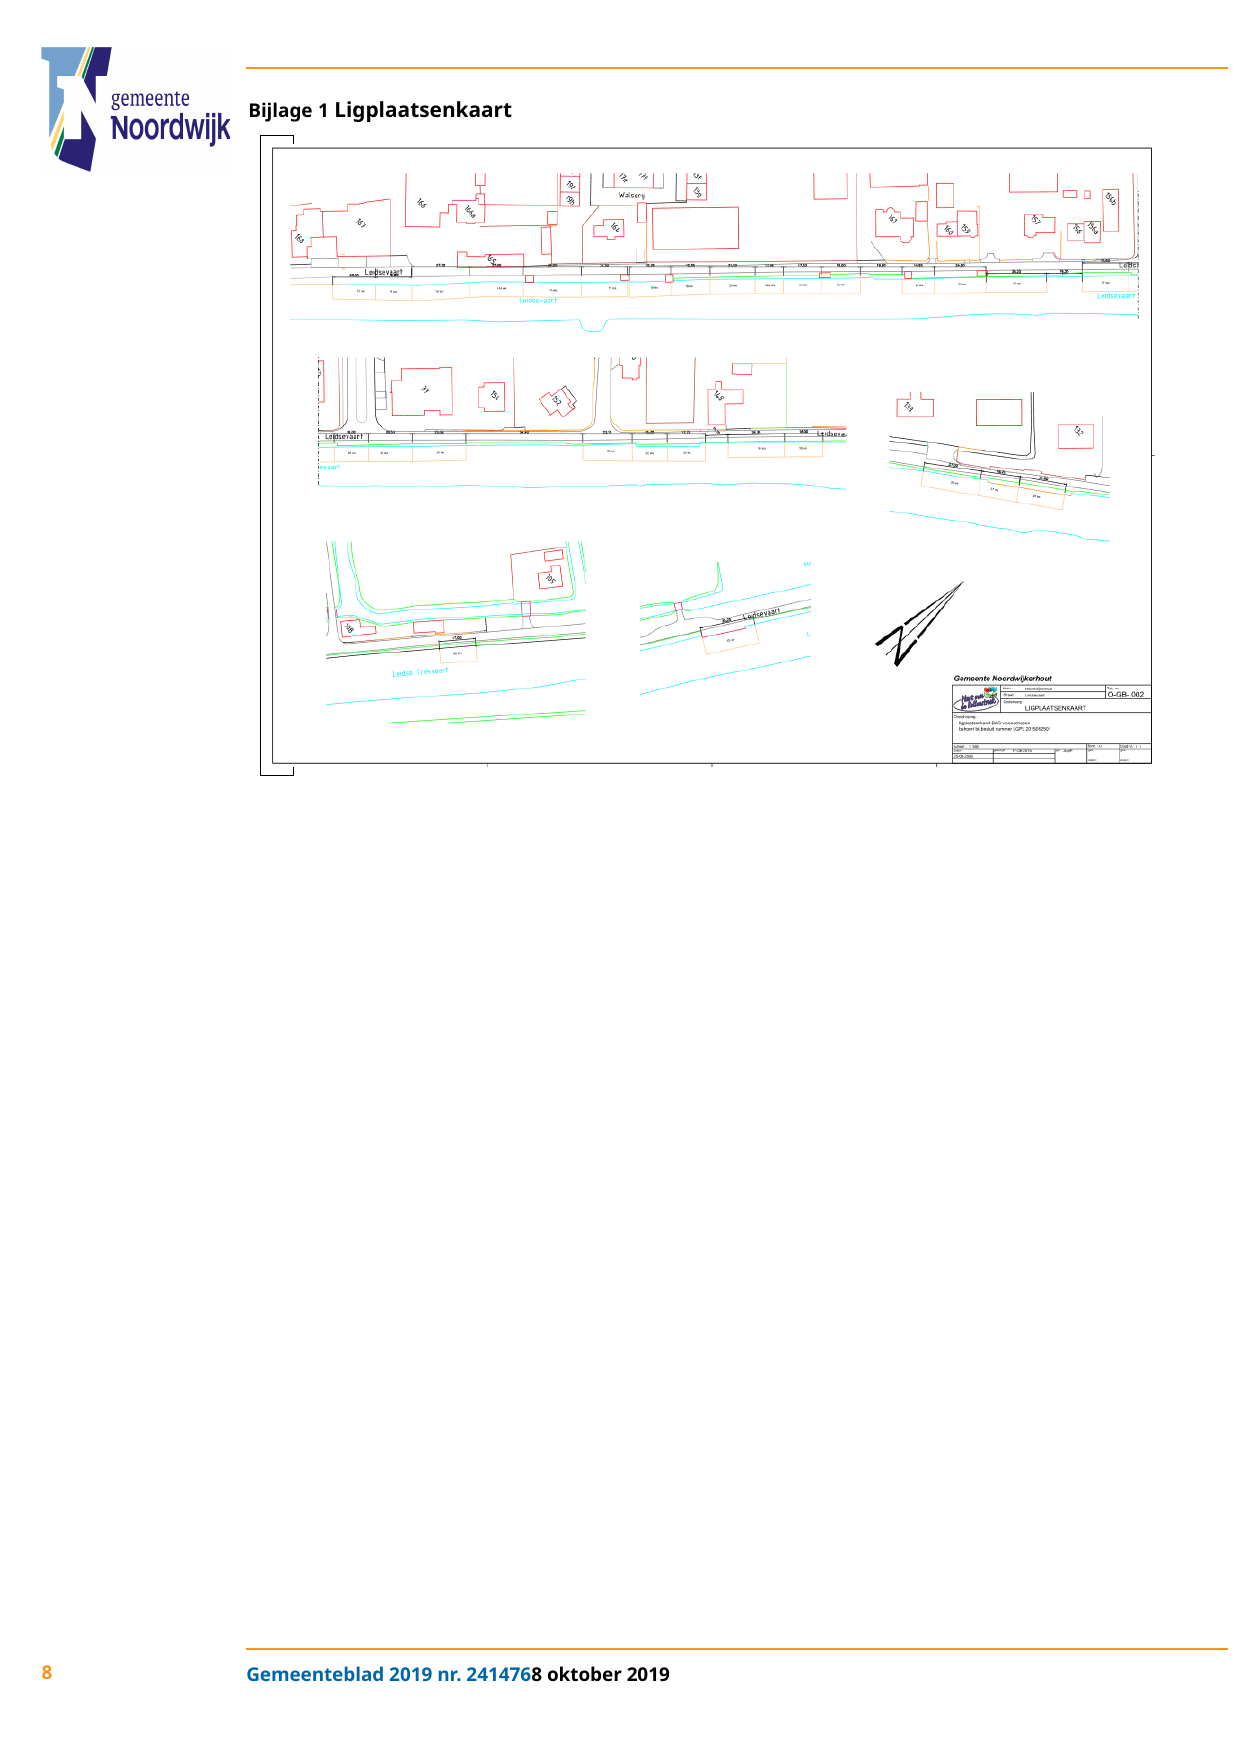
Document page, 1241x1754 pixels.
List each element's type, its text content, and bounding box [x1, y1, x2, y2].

text Bijlage 1 Ligplaatsenkaart [248, 95, 1152, 123]
picture [268, 144, 1155, 767]
picture [41, 47, 231, 172]
